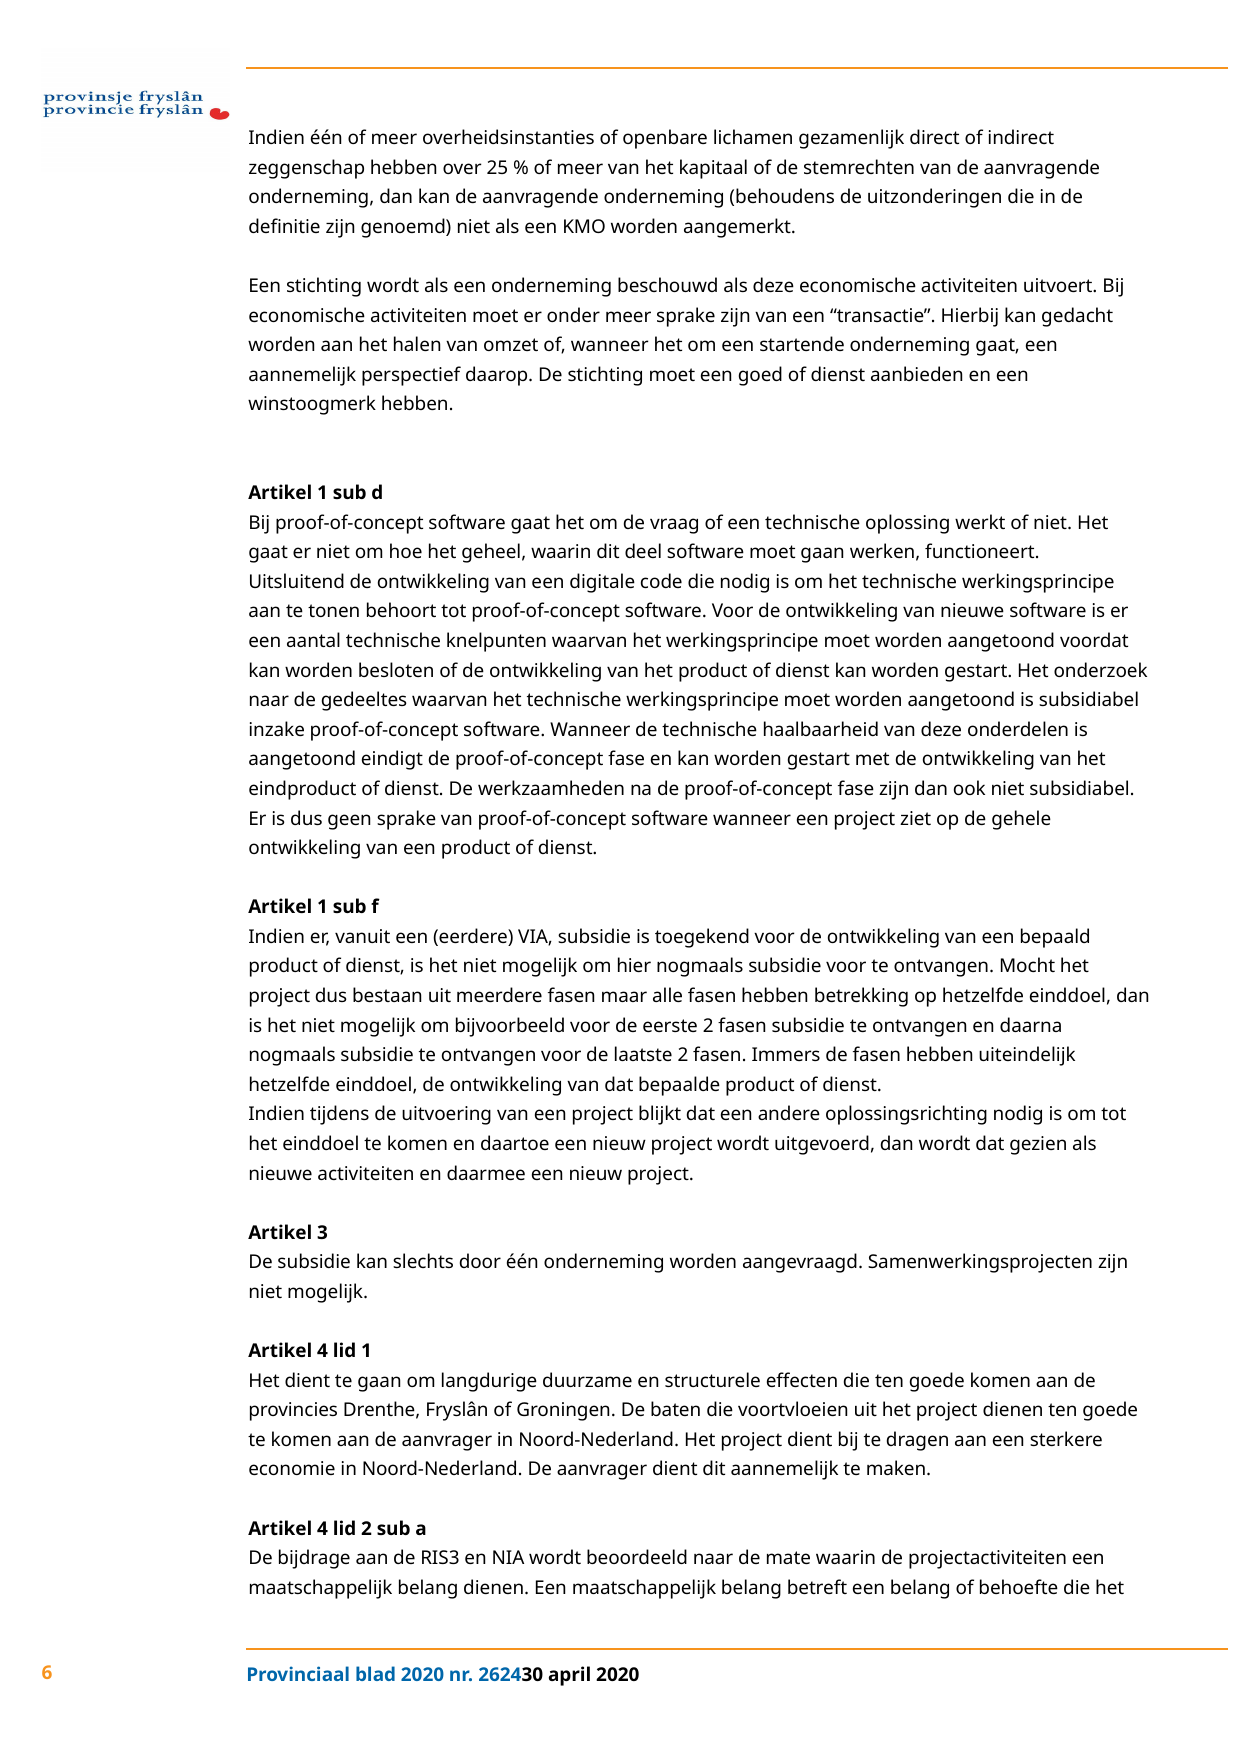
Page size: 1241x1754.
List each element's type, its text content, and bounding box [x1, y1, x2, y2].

text Bij proof-of-concept software gaat het om de vraag of een technische oplossing werkt of niet. Het gaat er niet om hoe het geheel, waarin dit deel software moet gaan werken, functioneert. [248, 509, 1152, 564]
text Er is dus geen sprake van proof-of-concept software wanneer een project ziet op de gehele ontwikkeling van een product of dienst. [248, 805, 1152, 860]
text Artikel 1 sub f [248, 893, 1152, 919]
text Een stichting wordt als een onderneming beschouwd als deze economische activiteiten uitvoert. Bij economische activiteiten moet er onder meer sprake zijn van een “transactie”. Hierbij kan gedacht worden aan het halen van omzet of, wanneer het om een startende onderneming gaat, een aannemelijk perspectief daarop. De stichting moet een goed of dienst aanbieden en een winstoogmerk hebben. [248, 272, 1152, 416]
text Indien één of meer overheidsinstanties of openbare lichamen gezamenlijk direct of indirect zeggenschap hebben over 25 % of meer van het kapitaal of de stemrechten van de aanvragende onderneming, dan kan de aanvragende onderneming (behoudens de uitzonderingen die in de definitie zijn genoemd) niet als een KMO worden aangemerkt. [248, 124, 1152, 239]
text Artikel 1 sub d [248, 479, 1152, 505]
text Indien tijdens de uitvoering van een project blijkt dat een andere oplossingsrichting nodig is om tot het einddoel te komen en daartoe een nieuw project wordt uitgevoerd, dan wordt dat gezien als nieuwe activiteiten en daarmee een nieuw project. [248, 1101, 1152, 1186]
text Artikel 3 [248, 1219, 1152, 1245]
text Het dient te gaan om langdurige duurzame en structurele effecten die ten goede komen aan de provincies Drenthe, Fryslân of Groningen. De baten die voortvloeien uit het project dienen ten goede te komen aan de aanvrager in Noord-Nederland. Het project dient bij te dragen aan een sterkere economie in Noord-Nederland. De aanvrager dient dit aannemelijk te maken. [248, 1367, 1152, 1481]
text De bijdrage aan de RIS3 en NIA wordt beoordeeld naar de mate waarin de projectactiviteiten een maatschappelijk belang dienen. Een maatschappelijk belang betreft een belang of behoefte die het [248, 1544, 1152, 1600]
picture [41, 47, 231, 172]
text De subsidie kan slechts door één onderneming worden aangevraagd. Samenwerkingsprojecten zijn niet mogelijk. [248, 1248, 1152, 1304]
text Artikel 4 lid 2 sub a [248, 1515, 1152, 1541]
text Uitsluitend de ontwikkeling van een digitale code die nodig is om het technische werkingsprincipe aan te tonen behoort tot proof-of-concept software. Voor de ontwikkeling van nieuwe software is er een aantal technische knelpunten waarvan het werkingsprincipe moet worden aangetoond voordat kan worden besloten of de ontwikkeling van het product of dienst kan worden gestart. Het onderzoek naar de gedeeltes waarvan het technische werkingsprincipe moet worden aangetoond is subsidiabel inzake proof-of-concept software. Wanneer de technische haalbaarheid van deze onderdelen is aangetoond eindigt de proof-of-concept fase en kan worden gestart met de ontwikkeling van het eindproduct of dienst. De werkzaamheden na de proof-of-concept fase zijn dan ook niet subsidiabel. [248, 568, 1152, 801]
text Indien er, vanuit een (eerdere) VIA, subsidie is toegekend voor de ontwikkeling van een bepaald product of dienst, is het niet mogelijk om hier nogmaals subsidie voor te ontvangen. Mocht het project dus bestaan uit meerdere fasen maar alle fasen hebben betrekking op hetzelfde einddoel, dan is het niet mogelijk om bijvoorbeeld voor de eerste 2 fasen subsidie te ontvangen en daarna nogmaals subsidie te ontvangen voor de laatste 2 fasen. Immers de fasen hebben uiteindelijk hetzelfde einddoel, de ontwikkeling van dat bepaalde product of dienst. [248, 923, 1152, 1097]
text Artikel 4 lid 1 [248, 1337, 1152, 1363]
